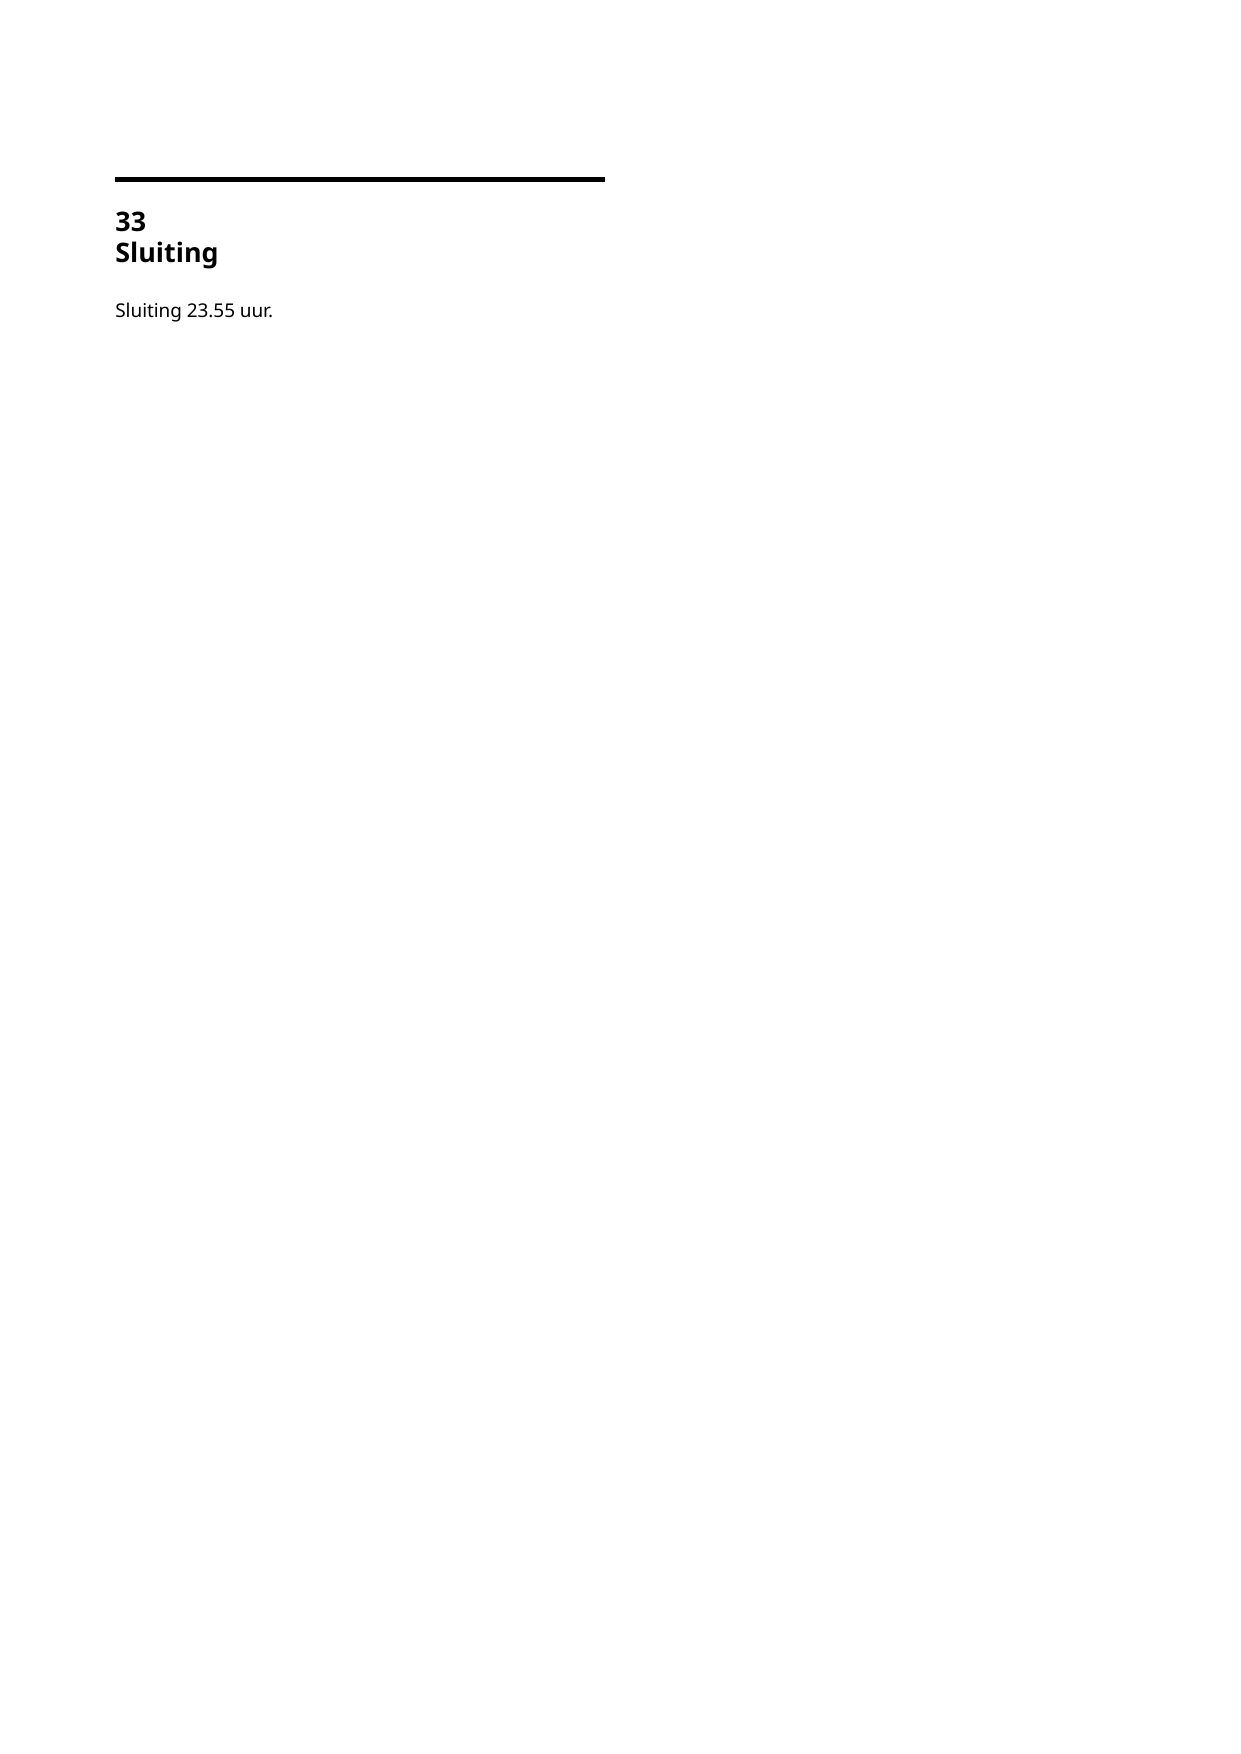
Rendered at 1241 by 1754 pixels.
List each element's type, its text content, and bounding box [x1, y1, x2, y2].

text Sluiting [115, 239, 605, 283]
text Sluiting 23.55 uur. [115, 302, 605, 322]
text 33 [115, 203, 605, 239]
